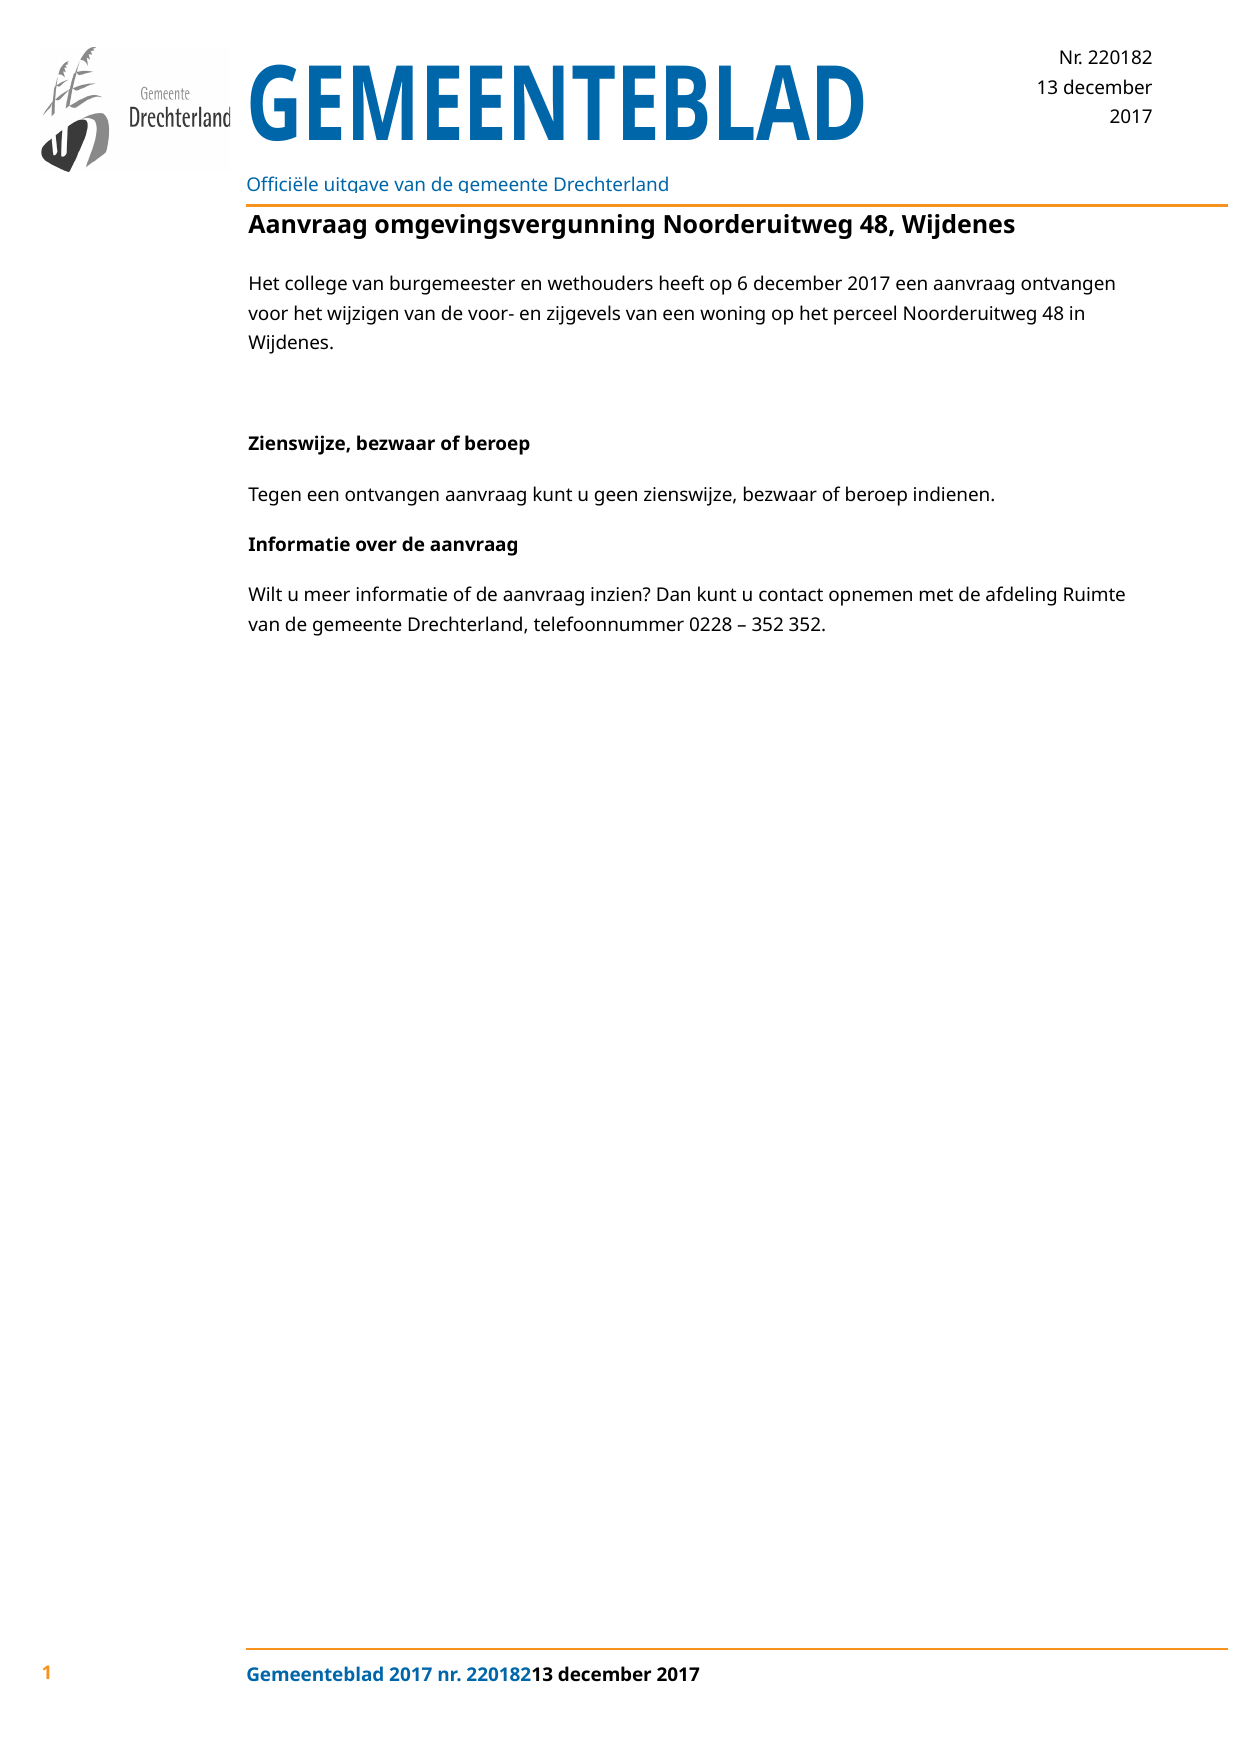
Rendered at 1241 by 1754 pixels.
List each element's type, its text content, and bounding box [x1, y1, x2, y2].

text Informatie over de aanvraag [248, 531, 1152, 557]
picture [41, 47, 231, 172]
text Het college van burgemeester en wethouders heeft op 6 december 2017 een aanvraag ontvangen voor het wijzigen van de voor- en zijgevels van een woning op het perceel Noorderuitweg 48 in Wijdenes. [248, 270, 1152, 355]
text Zienswijze, bezwaar of beroep [248, 430, 1152, 456]
text Tegen een ontvangen aanvraag kunt u geen zienswijze, bezwaar of beroep indienen. [248, 481, 1152, 506]
text Aanvraag omgevingsvergunning Noorderuitweg 48, Wijdenes [248, 207, 1152, 241]
text Wilt u meer informatie of de aanvraag inzien? Dan kunt u contact opnemen met de afdeling Ruimte van de gemeente Drechterland, telefoonnummer 0228 – 352 352. [248, 582, 1152, 637]
